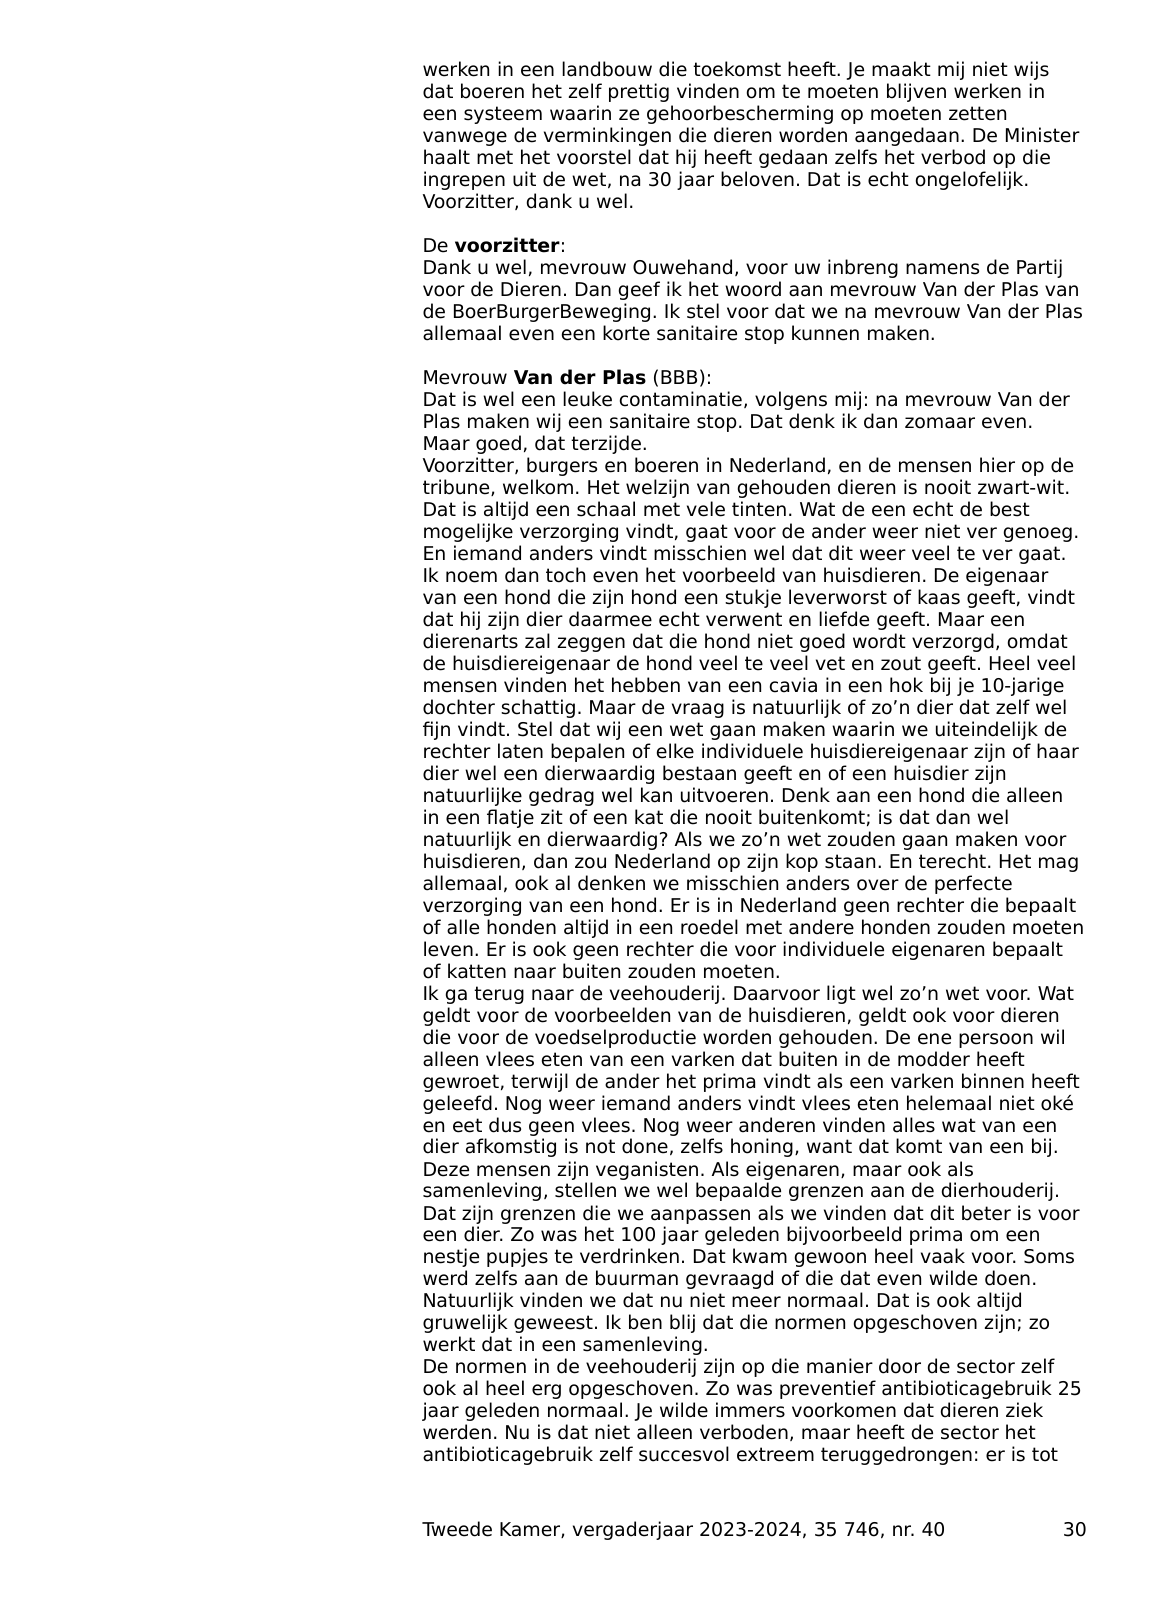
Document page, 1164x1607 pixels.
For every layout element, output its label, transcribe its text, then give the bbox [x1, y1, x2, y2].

text Dat is wel een leuke contaminatie, volgens mij: na mevrouw Van der Plas maken wij een sanitaire stop. Dat denk ik dan zomaar even. Maar goed, dat terzijde. [422, 389, 1087, 455]
text Voorzitter, dank u wel. [422, 191, 1087, 213]
text De voorzitter: [422, 235, 1087, 257]
text Dank u wel, mevrouw Ouwehand, voor uw inbreng namens de Partij voor de Dieren. Dan geef ik het woord aan mevrouw Van der Plas van de BoerBurgerBeweging. Ik stel voor dat we na mevrouw Van der Plas allemaal even een korte sanitaire stop kunnen maken. [422, 257, 1087, 345]
text werken in een landbouw die toekomst heeft. Je maakt mij niet wijs dat boeren het zelf prettig vinden om te moeten blijven werken in een systeem waarin ze gehoorbescherming op moeten zetten vanwege de verminkingen die dieren worden aangedaan. De Minister haalt met het voorstel dat hij heeft gedaan zelfs het verbod op die ingrepen uit de wet, na 30 jaar beloven. Dat is echt ongelofelijk. [422, 59, 1087, 191]
text Ik noem dan toch even het voorbeeld van huisdieren. De eigenaar van een hond die zijn hond een stukje leverworst of kaas geeft, vindt dat hij zijn dier daarmee echt verwent en liefde geeft. Maar een dierenarts zal zeggen dat die hond niet goed wordt verzorgd, omdat de huisdiereigenaar de hond veel te veel vet en zout geeft. Heel veel mensen vinden het hebben van een cavia in een hok bij je 10-jarige dochter schattig. Maar de vraag is natuurlijk of zo’n dier dat zelf wel fijn vindt. Stel dat wij een wet gaan maken waarin we uiteindelijk de rechter laten bepalen of elke individuele huisdiereigenaar zijn of haar dier wel een dierwaardig bestaan geeft en of een huisdier zijn natuurlijke gedrag wel kan uitvoeren. Denk aan een hond die alleen in een flatje zit of een kat die nooit buitenkomt; is dat dan wel natuurlijk en dierwaardig? Als we zo’n wet zouden gaan maken voor huisdieren, dan zou Nederland op zijn kop staan. En terecht. Het mag allemaal, ook al denken we misschien anders over de perfecte verzorging van een hond. Er is in Nederland geen rechter die bepaalt of alle honden altijd in een roedel met andere honden zouden moeten leven. Er is ook geen rechter die voor individuele eigenaren bepaalt of katten naar buiten zouden moeten. [422, 565, 1087, 983]
text Mevrouw Van der Plas (BBB): [422, 367, 1087, 389]
text De normen in de veehouderij zijn op die manier door de sector zelf ook al heel erg opgeschoven. Zo was preventief antibioticagebruik 25 jaar geleden normaal. Je wilde immers voorkomen dat dieren ziek werden. Nu is dat niet alleen verboden, maar heeft de sector het antibioticagebruik zelf succesvol extreem teruggedrongen: er is tot [422, 1356, 1087, 1466]
text Voorzitter, burgers en boeren in Nederland, en de mensen hier op de tribune, welkom. Het welzijn van gehouden dieren is nooit zwart-wit. Dat is altijd een schaal met vele tinten. Wat de een echt de best mogelijke verzorging vindt, gaat voor de ander weer niet ver genoeg. En iemand anders vindt misschien wel dat dit weer veel te ver gaat. [422, 455, 1087, 565]
text Ik ga terug naar de veehouderij. Daarvoor ligt wel zo’n wet voor. Wat geldt voor de voorbeelden van de huisdieren, geldt ook voor dieren die voor de voedselproductie worden gehouden. De ene persoon wil alleen vlees eten van een varken dat buiten in de modder heeft gewroet, terwijl de ander het prima vindt als een varken binnen heeft geleefd. Nog weer iemand anders vindt vlees eten helemaal niet oké en eet dus geen vlees. Nog weer anderen vinden alles wat van een dier afkomstig is not done, zelfs honing, want dat komt van een bij. Deze mensen zijn veganisten. Als eigenaren, maar ook als samenleving, stellen we wel bepaalde grenzen aan de dierhouderij. Dat zijn grenzen die we aanpassen als we vinden dat dit beter is voor een dier. Zo was het 100 jaar geleden bijvoorbeeld prima om een nestje pupjes te verdrinken. Dat kwam gewoon heel vaak voor. Soms werd zelfs aan de buurman gevraagd of die dat even wilde doen. Natuurlijk vinden we dat nu niet meer normaal. Dat is ook altijd gruwelijk geweest. Ik ben blij dat die normen opgeschoven zijn; zo werkt dat in een samenleving. [422, 983, 1087, 1356]
